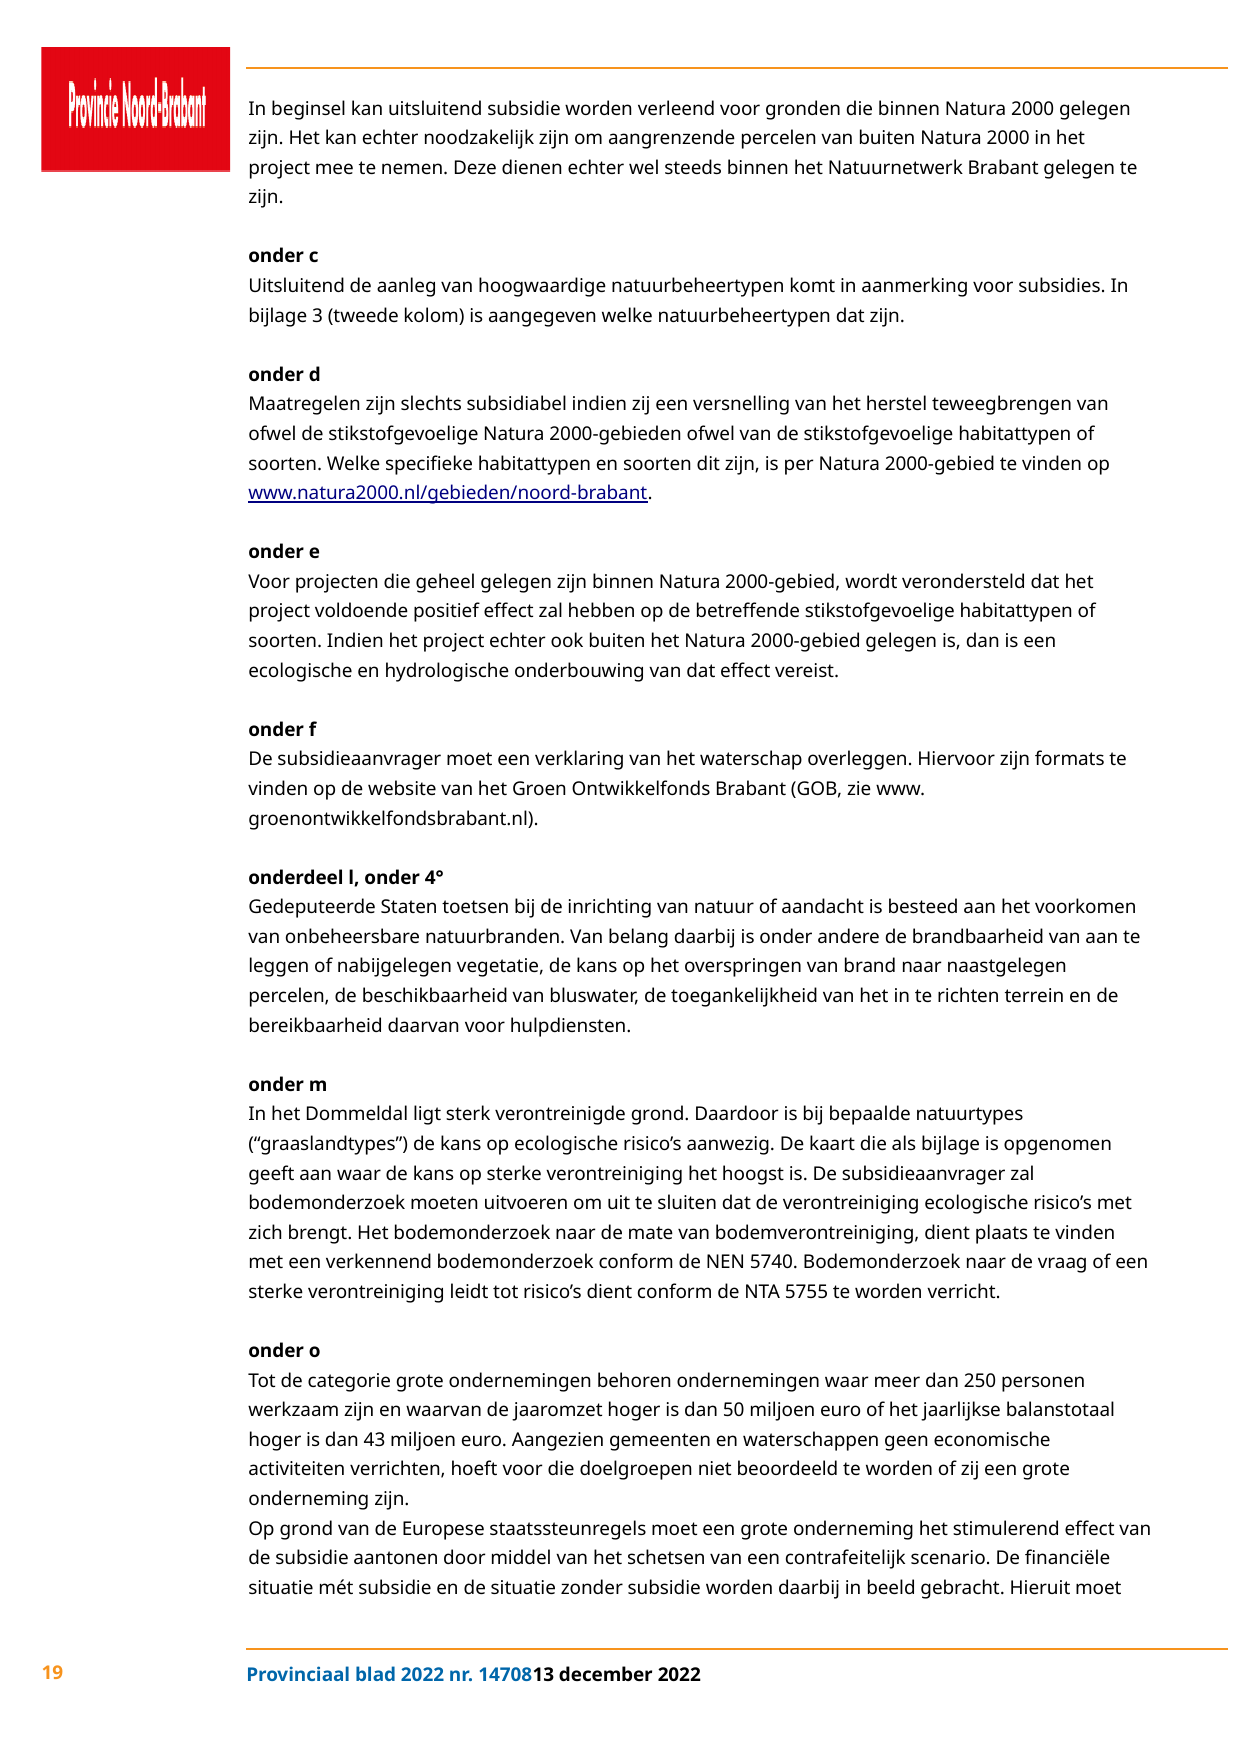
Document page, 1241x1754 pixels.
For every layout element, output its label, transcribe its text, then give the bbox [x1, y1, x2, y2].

text De subsidieaanvrager moet een verklaring van het waterschap overleggen. Hiervoor zijn formats te vinden op de website van het Groen Ontwikkelfonds Brabant (GOB, zie www. groenontwikkelfondsbrabant.nl). [248, 746, 1152, 831]
text In het Dommeldal ligt sterk verontreinigde grond. Daardoor is bij bepaalde natuurtypes (“graaslandtypes”) de kans op ecologische risico’s aanwezig. De kaart die als bijlage is opgenomen geeft aan waar de kans op sterke verontreiniging het hoogst is. De subsidieaanvrager zal bodemonderzoek moeten uitvoeren om uit te sluiten dat de verontreiniging ecologische risico’s met zich brengt. Het bodemonderzoek naar de mate van bodemverontreiniging, dient plaats te vinden met een verkennend bodemonderzoek conform de NEN 5740. Bodemonderzoek naar de vraag of een sterke verontreiniging leidt tot risico’s dient conform de NTA 5755 te worden verricht. [248, 1101, 1152, 1304]
text Tot de categorie grote ondernemingen behoren ondernemingen waar meer dan 250 personen werkzaam zijn en waarvan de jaaromzet hoger is dan 50 miljoen euro of het jaarlijkse balanstotaal hoger is dan 43 miljoen euro. Aangezien gemeenten en waterschappen geen economische activiteiten verrichten, hoeft voor die doelgroepen niet beoordeeld te worden of zij een grote onderneming zijn. [248, 1367, 1152, 1511]
text In beginsel kan uitsluitend subsidie worden verleend voor gronden die binnen Natura 2000 gelegen zijn. Het kan echter noodzakelijk zijn om aangrenzende percelen van buiten Natura 2000 in het project mee te nemen. Deze dienen echter wel steeds binnen het Natuurnetwerk Brabant gelegen te zijn. [248, 95, 1152, 209]
text onderdeel l, onder 4° [248, 864, 1152, 890]
text Maatregelen zijn slechts subsidiabel indien zij een versnelling van het herstel teweegbrengen van ofwel de stikstofgevoelige Natura 2000-gebieden ofwel van de stikstofgevoelige habitattypen of soorten. Welke specifieke habitattypen en soorten dit zijn, is per Natura 2000-gebied te vinden op www.natura2000.nl/gebieden/noord-brabant. [248, 391, 1152, 505]
text onder m [248, 1071, 1152, 1097]
text onder d [248, 361, 1152, 387]
text onder f [248, 716, 1152, 742]
text Op grond van de Europese staatssteunregels moet een grote onderneming het stimulerend effect van de subsidie aantonen door middel van het schetsen van een contrafeitelijk scenario. De financiële situatie mét subsidie en de situatie zonder subsidie worden daarbij in beeld gebracht. Hieruit moet [248, 1515, 1152, 1600]
text Voor projecten die geheel gelegen zijn binnen Natura 2000-gebied, wordt verondersteld dat het project voldoende positief effect zal hebben op de betreffende stikstofgevoelige habitattypen of soorten. Indien het project echter ook buiten het Natura 2000-gebied gelegen is, dan is een ecologische en hydrologische onderbouwing van dat effect vereist. [248, 568, 1152, 683]
text onder o [248, 1337, 1152, 1363]
text onder c [248, 243, 1152, 268]
text Gedeputeerde Staten toetsen bij de inrichting van natuur of aandacht is besteed aan het voorkomen van onbeheersbare natuurbranden. Van belang daarbij is onder andere de brandbaarheid van aan te leggen of nabijgelegen vegetatie, de kans op het overspringen van brand naar naastgelegen percelen, de beschikbaarheid van bluswater, de toegankelijkheid van het in te richten terrein en de bereikbaarheid daarvan voor hulpdiensten. [248, 893, 1152, 1038]
picture [41, 47, 231, 172]
text onder e [248, 538, 1152, 564]
text Uitsluitend de aanleg van hoogwaardige natuurbeheertypen komt in aanmerking voor subsidies. In bijlage 3 (tweede kolom) is aangegeven welke natuurbeheertypen dat zijn. [248, 272, 1152, 328]
